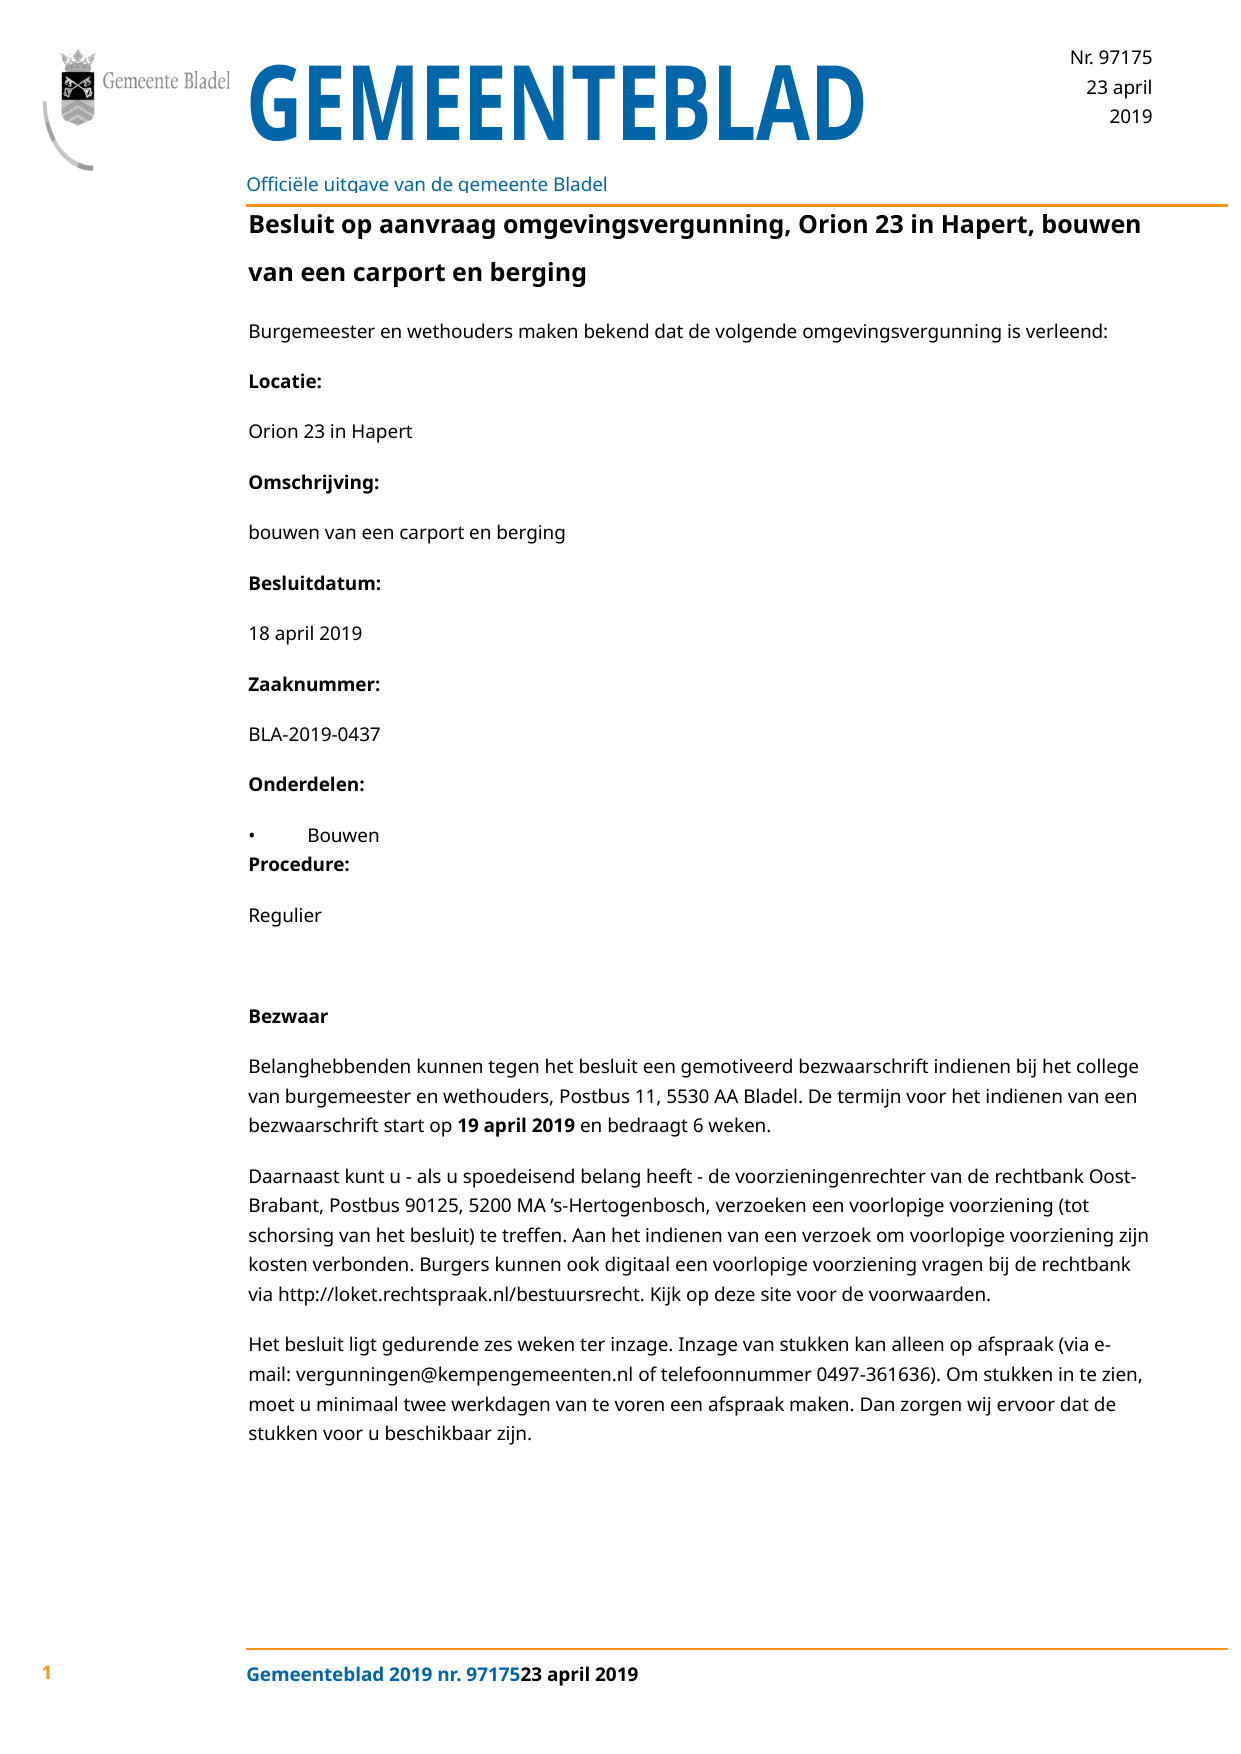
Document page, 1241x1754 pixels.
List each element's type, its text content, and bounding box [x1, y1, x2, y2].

text Omschrijving: [248, 469, 1152, 495]
text 18 april 2019 [248, 620, 1152, 646]
text Burgemeester en wethouders maken bekend dat de volgende omgevingsvergunning is verleend: [248, 318, 1152, 344]
text Zaaknummer: [248, 671, 1152, 697]
text Locatie: [248, 368, 1152, 394]
picture [41, 47, 231, 172]
text Onderdelen: [248, 772, 1152, 797]
text bouwen van een carport en berging [248, 519, 1152, 545]
text Procedure: [248, 852, 1152, 877]
text Orion 23 in Hapert [248, 419, 1152, 444]
text Belanghebbenden kunnen tegen het besluit een gemotiveerd bezwaarschrift indienen bij het college van burgemeester en wethouders, Postbus 11, 5530 AA Bladel. De termijn voor het indienen van een bezwaarschrift start op 19 april 2019 en bedraagt 6 weken. [248, 1053, 1152, 1138]
text Het besluit ligt gedurende zes weken ter inzage. Inzage van stukken kan alleen op afspraak (via e-mail: vergunningen@kempengemeenten.nl of telefoonnummer 0497-361636). Om stukken in te zien, moet u minimaal twee werkdagen van te voren een afspraak maken. Dan zorgen wij ervoor dat de stukken voor u beschikbaar zijn. [248, 1332, 1152, 1446]
text Regulier [248, 902, 1152, 928]
text Besluitdatum: [248, 570, 1152, 596]
list Bouwen [248, 822, 1152, 848]
text Bezwaar [248, 1003, 1152, 1029]
text Daarnaast kunt u - als u spoedeisend belang heeft - de voorzieningenrechter van de rechtbank Oost-Brabant, Postbus 90125, 5200 MA ’s-Hertogenbosch, verzoeken een voorlopige voorziening (tot schorsing van het besluit) te treffen. Aan het indienen van een verzoek om voorlopige voorziening zijn kosten verbonden. Burgers kunnen ook digitaal een voorlopige voorziening vragen bij de rechtbank via http://loket.rechtspraak.nl/bestuursrecht. Kijk op deze site voor de voorwaarden. [248, 1163, 1152, 1307]
text BLA-2019-0437 [248, 721, 1152, 747]
text Besluit op aanvraag omgevingsvergunning, Orion 23 in Hapert, bouwen van een carport en berging [248, 207, 1152, 288]
